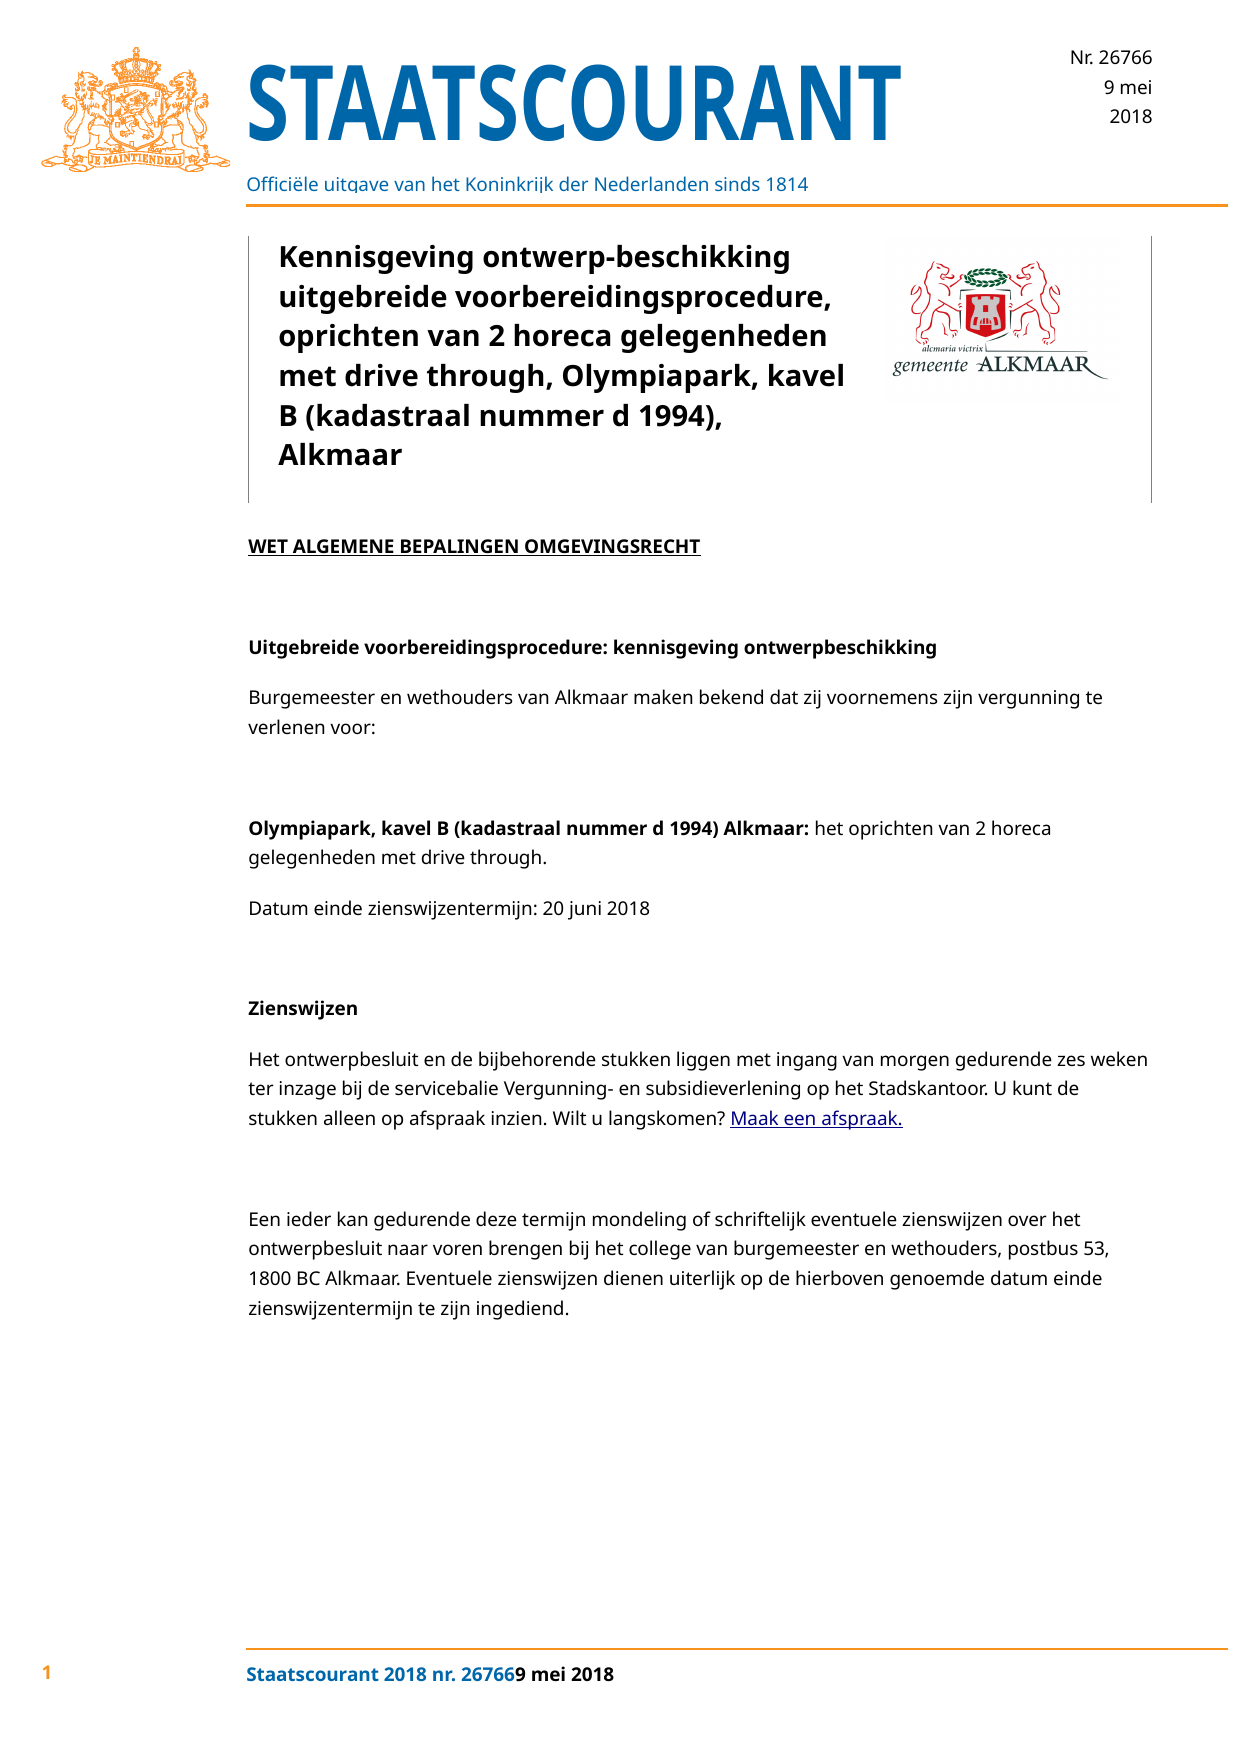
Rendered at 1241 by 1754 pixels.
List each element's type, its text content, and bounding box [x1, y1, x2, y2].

text Een ieder kan gedurende deze termijn mondeling of schriftelijk eventuele zienswijzen over het ontwerpbesluit naar voren brengen bij het college van burgemeester en wethouders, postbus 53, 1800 BC Alkmaar. Eventuele zienswijzen dienen uiterlijk op de hierboven genoemde datum einde zienswijzentermijn te zijn ingediend. [248, 1206, 1152, 1320]
picture [41, 47, 231, 172]
text Burgemeester en wethouders van Alkmaar maken bekend dat zij voornemens zijn vergunning te verlenen voor: [248, 684, 1152, 739]
text Uitgebreide voorbereidingsprocedure: kennisgeving ontwerpbeschikking [248, 634, 1152, 659]
text Het ontwerpbesluit en de bijbehorende stukken liggen met ingang van morgen gedurende zes weken ter inzage bij de servicebalie Vergunning- en subsidieverlening op het Stadskantoor. U kunt de stukken alleen op afspraak inzien. Wilt u langskomen? Maak een afspraak. [248, 1046, 1152, 1131]
table_header Kennisgeving ontwerp-beschikking uitgebreide voorbereidingsprocedure, oprichten van 2 horeca gelegenheden met drive through, Olympiapark, kavel B (kadastraal nummer d 1994), Alkmaar [249, 236, 850, 503]
text Olympiapark, kavel B (kadastraal nummer d 1994) Alkmaar: het oprichten van 2 horeca gelegenheden met drive through. [248, 815, 1152, 870]
text WET ALGEMENE BEPALINGEN OMGEVINGSRECHT [248, 533, 1152, 559]
picture [882, 236, 1119, 404]
text Datum einde zienswijzentermijn: 20 juni 2018 [248, 895, 1152, 920]
text Zienswijzen [248, 996, 1152, 1021]
table_header [850, 236, 1151, 503]
